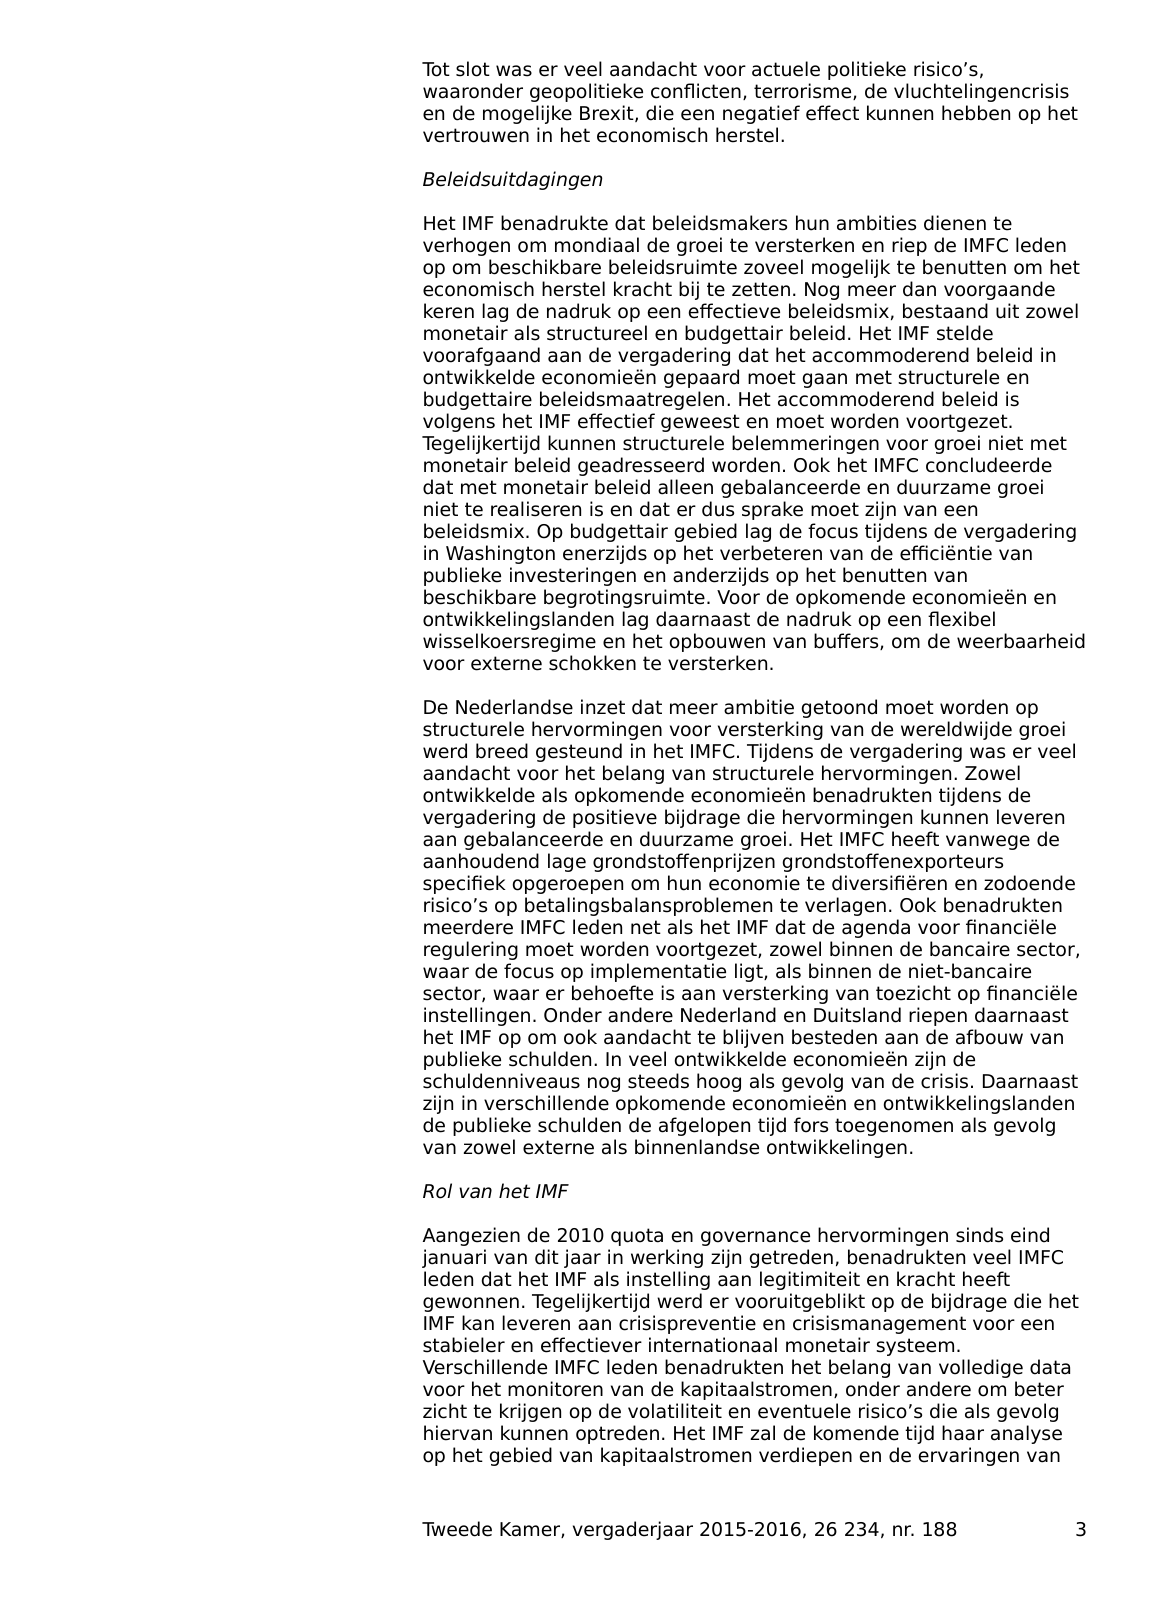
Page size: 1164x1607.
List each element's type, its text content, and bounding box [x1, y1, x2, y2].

subtitle Beleidsuitdagingen [422, 169, 1087, 191]
text Aangezien de 2010 quota en governance hervormingen sinds eind januari van dit jaar in werking zijn getreden, benadrukten veel IMFC leden dat het IMF als instelling aan legitimiteit en kracht heeft gewonnen. Tegelijkertijd werd er vooruitgeblikt op de bijdrage die het IMF kan leveren aan crisispreventie en crisismanagement voor een stabieler en effectiever internationaal monetair systeem. Verschillende IMFC leden benadrukten het belang van volledige data voor het monitoren van de kapitaalstromen, onder andere om beter zicht te krijgen op de volatiliteit en eventuele risico’s die als gevolg hiervan kunnen optreden. Het IMF zal de komende tijd haar analyse op het gebied van kapitaalstromen verdiepen en de ervaringen van [422, 1225, 1087, 1467]
subtitle Rol van het IMF [422, 1181, 1087, 1203]
text Tot slot was er veel aandacht voor actuele politieke risico’s, waaronder geopolitieke conflicten, terrorisme, de vluchtelingencrisis en de mogelijke Brexit, die een negatief effect kunnen hebben op het vertrouwen in het economisch herstel. [422, 59, 1087, 147]
text Het IMF benadrukte dat beleidsmakers hun ambities dienen te verhogen om mondiaal de groei te versterken en riep de IMFC leden op om beschikbare beleidsruimte zoveel mogelijk te benutten om het economisch herstel kracht bij te zetten. Nog meer dan voorgaande keren lag de nadruk op een effectieve beleidsmix, bestaand uit zowel monetair als structureel en budgettair beleid. Het IMF stelde voorafgaand aan de vergadering dat het accommoderend beleid in ontwikkelde economieën gepaard moet gaan met structurele en budgettaire beleidsmaatregelen. Het accommoderend beleid is volgens het IMF effectief geweest en moet worden voortgezet. Tegelijkertijd kunnen structurele belemmeringen voor groei niet met monetair beleid geadresseerd worden. Ook het IMFC concludeerde dat met monetair beleid alleen gebalanceerde en duurzame groei niet te realiseren is en dat er dus sprake moet zijn van een beleidsmix. Op budgettair gebied lag de focus tijdens de vergadering in Washington enerzijds op het verbeteren van de efficiëntie van publieke investeringen en anderzijds op het benutten van beschikbare begrotingsruimte. Voor de opkomende economieën en ontwikkelingslanden lag daarnaast de nadruk op een flexibel wisselkoersregime en het opbouwen van buffers, om de weerbaarheid voor externe schokken te versterken. [422, 213, 1087, 675]
text De Nederlandse inzet dat meer ambitie getoond moet worden op structurele hervormingen voor versterking van de wereldwijde groei werd breed gesteund in het IMFC. Tijdens de vergadering was er veel aandacht voor het belang van structurele hervormingen. Zowel ontwikkelde als opkomende economieën benadrukten tijdens de vergadering de positieve bijdrage die hervormingen kunnen leveren aan gebalanceerde en duurzame groei. Het IMFC heeft vanwege de aanhoudend lage grondstoffenprijzen grondstoffenexporteurs specifiek opgeroepen om hun economie te diversifiëren en zodoende risico’s op betalingsbalansproblemen te verlagen. Ook benadrukten meerdere IMFC leden net als het IMF dat de agenda voor financiële regulering moet worden voortgezet, zowel binnen de bancaire sector, waar de focus op implementatie ligt, als binnen de niet-bancaire sector, waar er behoefte is aan versterking van toezicht op financiële instellingen. Onder andere Nederland en Duitsland riepen daarnaast het IMF op om ook aandacht te blijven besteden aan de afbouw van publieke schulden. In veel ontwikkelde economieën zijn de schuldenniveaus nog steeds hoog als gevolg van de crisis. Daarnaast zijn in verschillende opkomende economieën en ontwikkelingslanden de publieke schulden de afgelopen tijd fors toegenomen als gevolg van zowel externe als binnenlandse ontwikkelingen. [422, 697, 1087, 1159]
